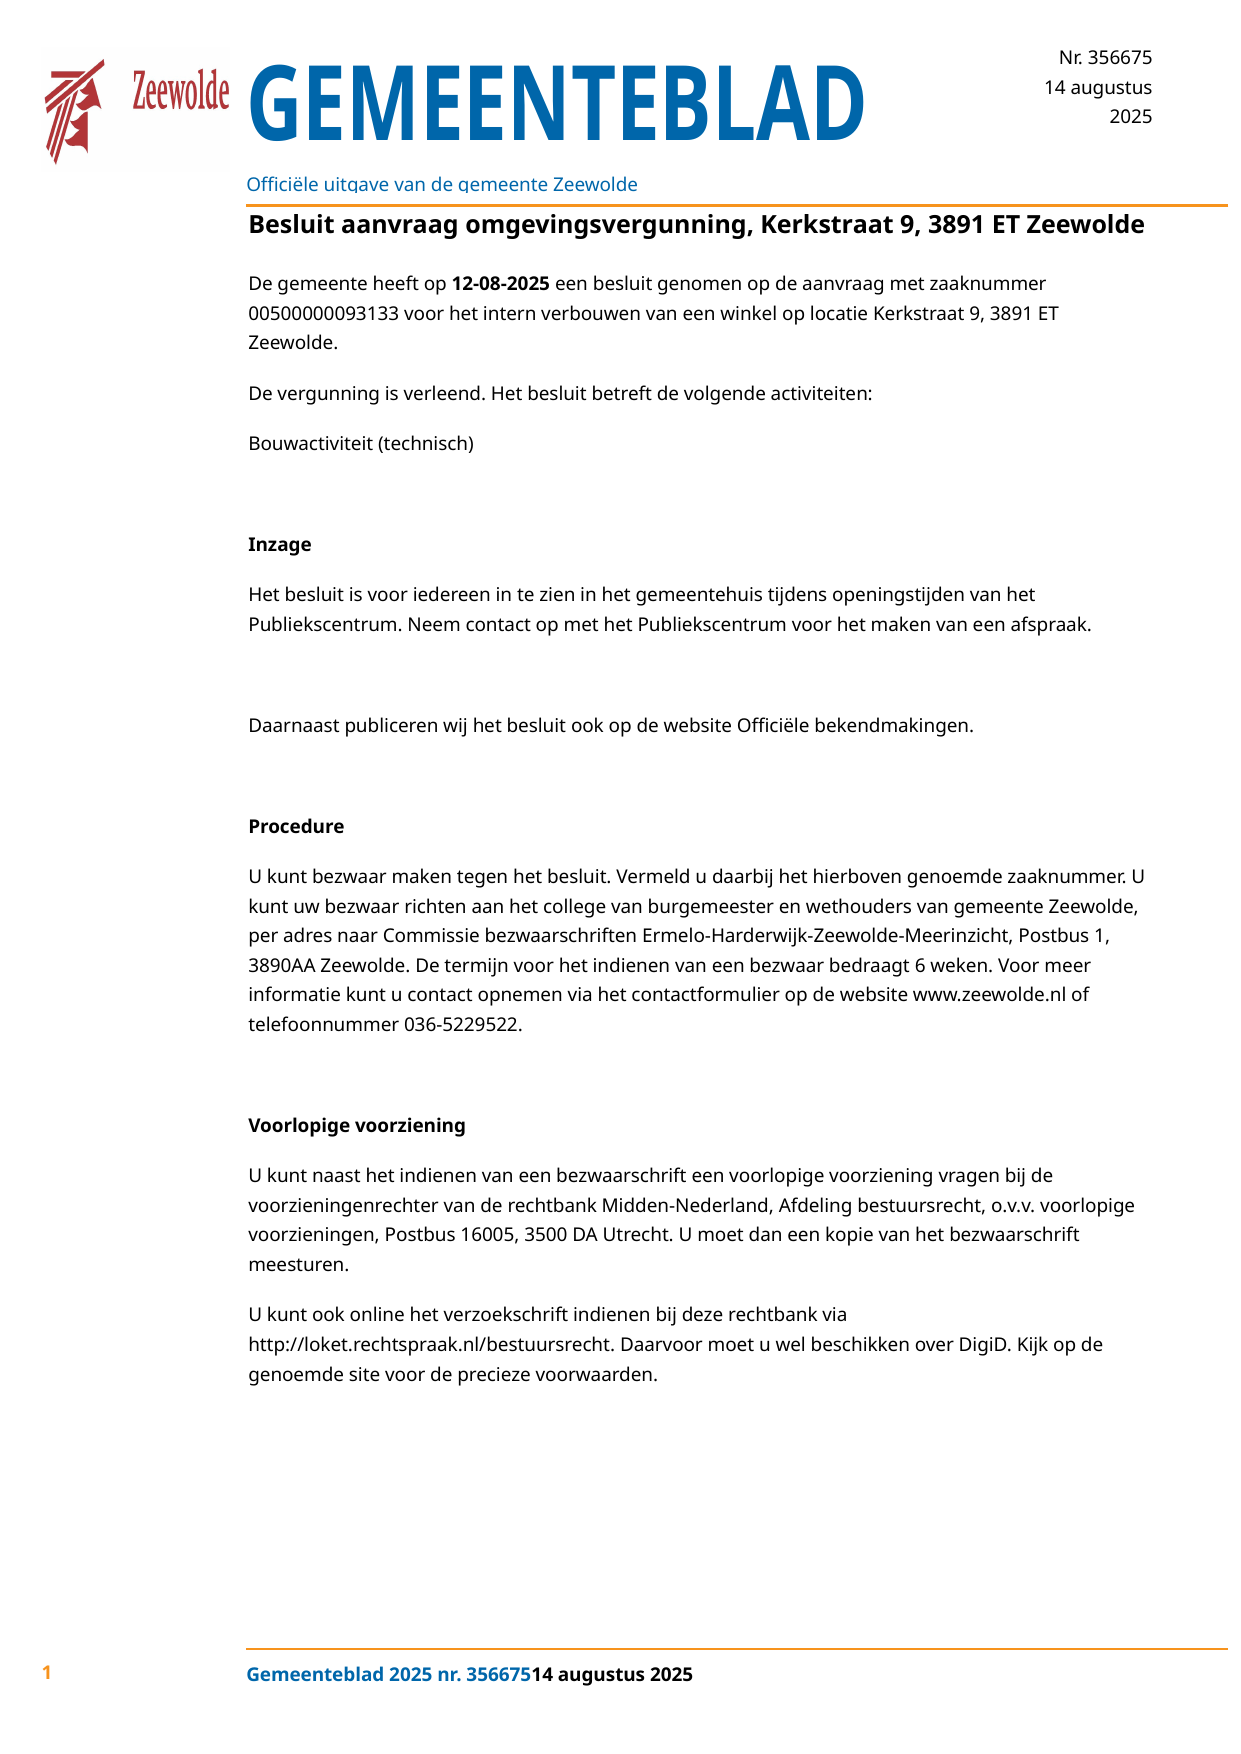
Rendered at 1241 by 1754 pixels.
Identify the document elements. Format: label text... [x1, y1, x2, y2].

picture [41, 47, 231, 172]
text Het besluit is voor iedereen in te zien in het gemeentehuis tijdens openingstijden van het Publiekscentrum. Neem contact op met het Publiekscentrum voor het maken van een afspraak. [248, 582, 1152, 637]
text Besluit aanvraag omgevingsvergunning, Kerkstraat 9, 3891 ET Zeewolde [248, 207, 1152, 241]
text Inzage [248, 531, 1152, 557]
text Voorlopige voorziening [248, 1112, 1152, 1138]
text Daarnaast publiceren wij het besluit ook op de website Officiële bekendmakingen. [248, 712, 1152, 738]
text Procedure [248, 813, 1152, 838]
text U kunt ook online het verzoekschrift indienen bij deze rechtbank via http://loket.rechtspraak.nl/bestuursrecht. Daarvoor moet u wel beschikken over DigiD. Kijk op de genoemde site voor de precieze voorwaarden. [248, 1302, 1152, 1386]
text U kunt naast het indienen van een bezwaarschrift een voorlopige voorziening vragen bij de voorzieningenrechter van de rechtbank Midden-Nederland, Afdeling bestuursrecht, o.v.v. voorlopige voorzieningen, Postbus 16005, 3500 DA Utrecht. U moet dan een kopie van het bezwaarschrift meesturen. [248, 1162, 1152, 1277]
text De gemeente heeft op 12-08-2025 een besluit genomen op de aanvraag met zaaknummer 00500000093133 voor het intern verbouwen van een winkel op locatie Kerkstraat 9, 3891 ET Zeewolde. [248, 270, 1152, 355]
text Bouwactiviteit (technisch) [248, 430, 1152, 456]
text U kunt bezwaar maken tegen het besluit. Vermeld u daarbij het hierboven genoemde zaaknummer. U kunt uw bezwaar richten aan het college van burgemeester en wethouders van gemeente Zeewolde, per adres naar Commissie bezwaarschriften Ermelo-Harderwijk-Zeewolde-Meerinzicht, Postbus 1, 3890AA Zeewolde. De termijn voor het indienen van een bezwaar bedraagt 6 weken. Voor meer informatie kunt u contact opnemen via het contactformulier op de website www.zeewolde.nl of telefoonnummer 036-5229522. [248, 863, 1152, 1037]
text De vergunning is verleend. Het besluit betreft de volgende activiteiten: [248, 380, 1152, 406]
